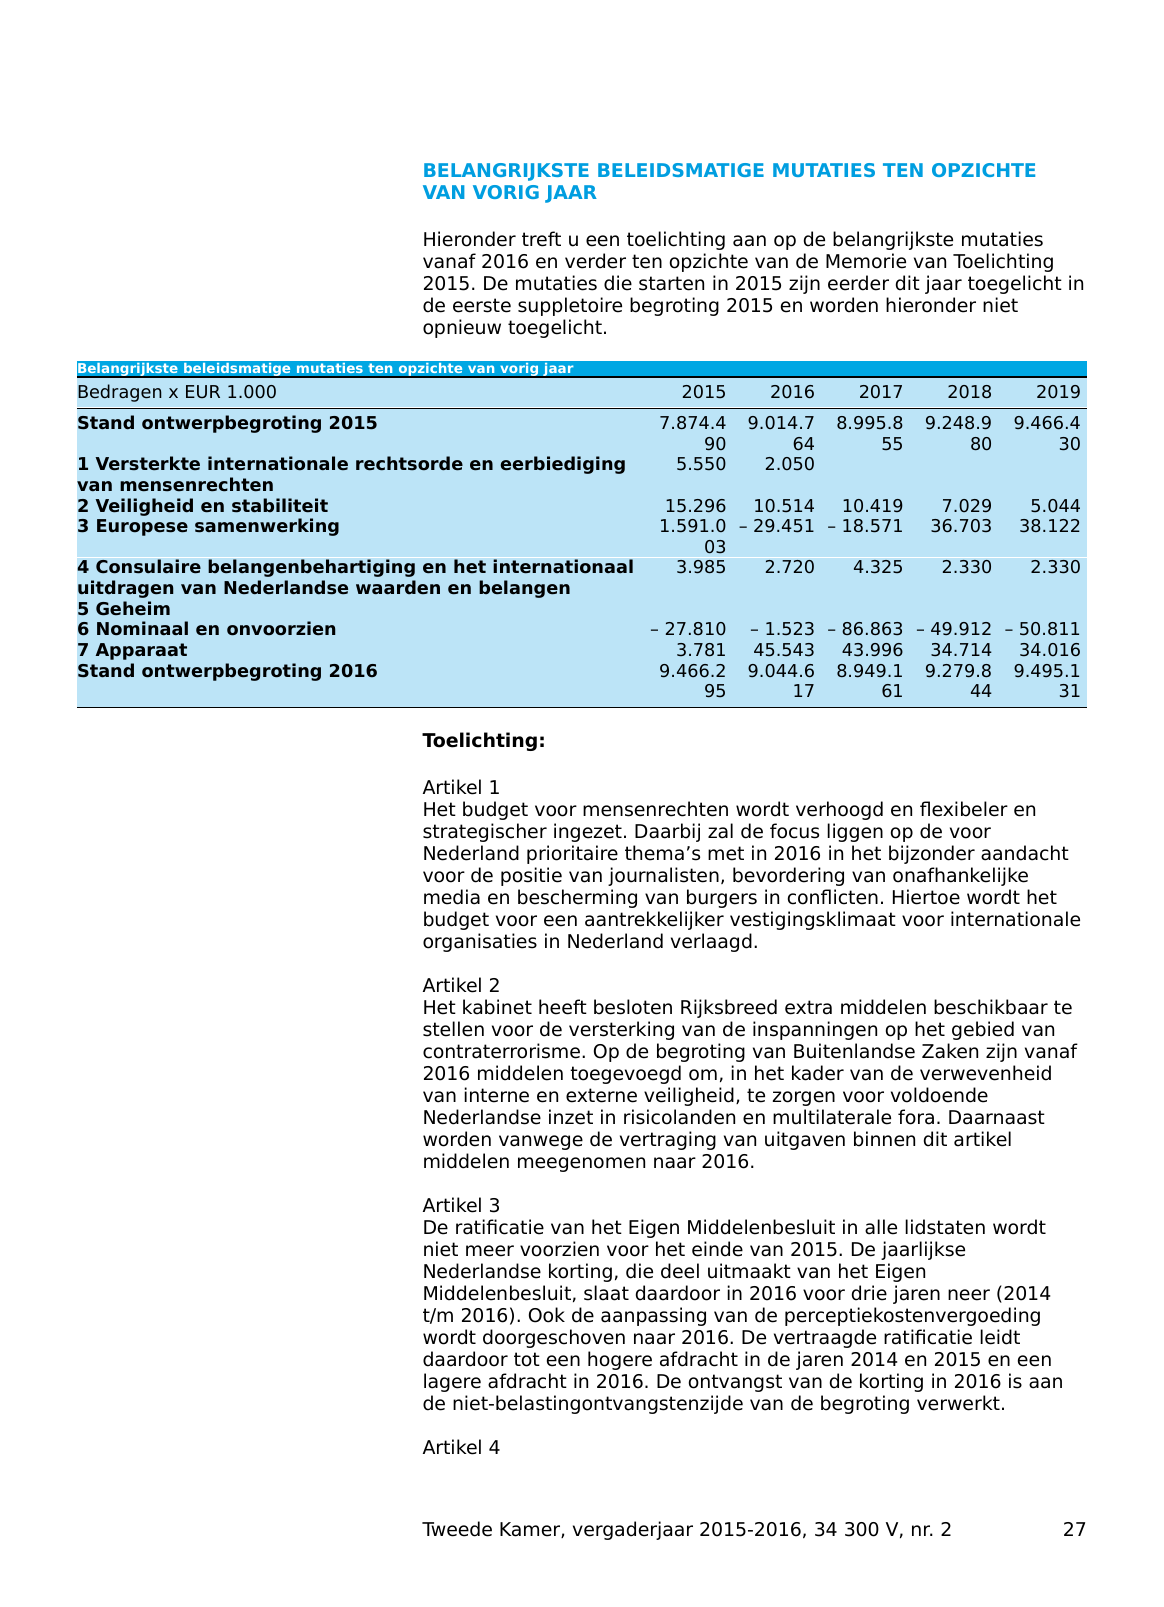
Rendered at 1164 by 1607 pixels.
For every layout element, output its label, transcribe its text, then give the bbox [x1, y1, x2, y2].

table_cell 9.044.617 [732, 661, 821, 707]
table_cell 2.050 [732, 454, 821, 496]
text Artikel 2 [422, 975, 1087, 997]
table_cell 2 Veiligheid en stabiliteit [77, 496, 644, 516]
table_cell 9.014.764 [732, 409, 821, 454]
table_cell [909, 599, 998, 619]
subtitle BELANGRIJKSTE BELEIDSMATIGE MUTATIES TEN OPZICHTE VAN VORIG JAAR [422, 160, 1087, 204]
table_cell 5.044 [998, 496, 1087, 516]
table_cell [732, 599, 821, 619]
table_cell 3 Europese samenwerking [77, 516, 644, 557]
table_cell 8.995.855 [821, 409, 909, 454]
table_cell 3.781 [644, 640, 732, 661]
table_cell 9.495.131 [998, 661, 1087, 707]
table_cell 10.419 [821, 496, 909, 516]
table_cell 2.330 [998, 558, 1087, 599]
table_cell 3.985 [644, 558, 732, 599]
table_cell 9.466.295 [644, 661, 732, 707]
table_cell 45.543 [732, 640, 821, 661]
table_cell 7.874.490 [644, 409, 732, 454]
table_cell 2018 [909, 378, 998, 407]
text De ratificatie van het Eigen Middelenbesluit in alle lidstaten wordt niet meer voorzien voor het einde van 2015. De jaarlijkse Nederlandse korting, die deel uitmaakt van het Eigen Middelenbesluit, slaat daardoor in 2016 voor drie jaren neer (2014 t/m 2016). Ook de aanpassing van de perceptiekostenvergoeding wordt doorgeschoven naar 2016. De vertraagde ratificatie leidt daardoor tot een hogere afdracht in de jaren 2014 en 2015 en een lagere afdracht in 2016. De ontvangst van de korting in 2016 is aan de niet-belastingontvangstenzijde van de begroting verwerkt. [422, 1217, 1087, 1414]
table_cell 34.714 [909, 640, 998, 661]
text Artikel 3 [422, 1195, 1087, 1217]
table_cell – 50.811 [998, 619, 1087, 640]
table_cell 8.949.161 [821, 661, 909, 707]
table_cell – 18.571 [821, 516, 909, 557]
table_cell 2.330 [909, 558, 998, 599]
table_cell 2017 [821, 378, 909, 407]
table_cell 5.550 [644, 454, 732, 496]
table_cell – 27.810 [644, 619, 732, 640]
text Het budget voor mensenrechten wordt verhoogd en flexibeler en strategischer ingezet. Daarbij zal de focus liggen op de voor Nederland prioritaire thema’s met in 2016 in het bijzonder aandacht voor de positie van journalisten, bevordering van onafhankelijke media en bescherming van burgers in conflicten. Hiertoe wordt het budget voor een aantrekkelijker vestigingsklimaat voor internationale organisaties in Nederland verlaagd. [422, 799, 1087, 953]
text Artikel 1 [422, 777, 1087, 799]
table_cell Bedragen x EUR 1.000 [77, 378, 644, 407]
table_cell [821, 454, 909, 496]
table_cell 7 Apparaat [77, 640, 644, 661]
table_cell – 1.523 [732, 619, 821, 640]
table_cell Stand ontwerpbegroting 2016 [77, 661, 644, 707]
table_cell 4 Consulaire belangenbehartiging en het internationaal uitdragen van Nederlandse waarden en belangen [77, 558, 644, 599]
table_cell 6 Nominaal en onvoorzien [77, 619, 644, 640]
table_cell 2.720 [732, 558, 821, 599]
table_cell 2016 [732, 378, 821, 407]
table_cell 2015 [644, 378, 732, 407]
table_cell – 49.912 [909, 619, 998, 640]
table_cell 10.514 [732, 496, 821, 516]
table_cell 36.703 [909, 516, 998, 557]
table_cell 9.279.844 [909, 661, 998, 707]
table_cell – 29.451 [732, 516, 821, 557]
table_cell – 86.863 [821, 619, 909, 640]
table_cell 38.122 [998, 516, 1087, 557]
table_cell 1.591.003 [644, 516, 732, 557]
table_header Belangrijkste beleidsmatige mutaties ten opzichte van vorig jaar [77, 361, 1087, 376]
table_cell 9.466.430 [998, 409, 1087, 454]
table_cell 34.016 [998, 640, 1087, 661]
subtitle Toelichting: [422, 730, 1087, 752]
table_cell [998, 599, 1087, 619]
table_cell 5 Geheim [77, 599, 644, 619]
text Het kabinet heeft besloten Rijksbreed extra middelen beschikbaar te stellen voor de versterking van de inspanningen op het gebied van contraterrorisme. Op de begroting van Buitenlandse Zaken zijn vanaf 2016 middelen toegevoegd om, in het kader van de verwevenheid van interne en externe veiligheid, te zorgen voor voldoende Nederlandse inzet in risicolanden en multilaterale fora. Daarnaast worden vanwege de vertraging van uitgaven binnen dit artikel middelen meegenomen naar 2016. [422, 997, 1087, 1173]
table_cell 7.029 [909, 496, 998, 516]
table_cell 4.325 [821, 558, 909, 599]
table_cell 43.996 [821, 640, 909, 661]
table_cell 9.248.980 [909, 409, 998, 454]
table_cell [998, 454, 1087, 496]
table_cell 2019 [998, 378, 1087, 407]
table_cell 1 Versterkte internationale rechtsorde en eerbiediging van mensenrechten [77, 454, 644, 496]
table_cell [909, 454, 998, 496]
table_cell [644, 599, 732, 619]
text Artikel 4 [422, 1437, 1087, 1459]
table_cell [821, 599, 909, 619]
table_cell Stand ontwerpbegroting 2015 [77, 409, 644, 454]
text Hieronder treft u een toelichting aan op de belangrijkste mutaties vanaf 2016 en verder ten opzichte van de Memorie van Toelichting 2015. De mutaties die starten in 2015 zijn eerder dit jaar toegelicht in de eerste suppletoire begroting 2015 en worden hieronder niet opnieuw toegelicht. [422, 229, 1087, 339]
table_cell 15.296 [644, 496, 732, 516]
